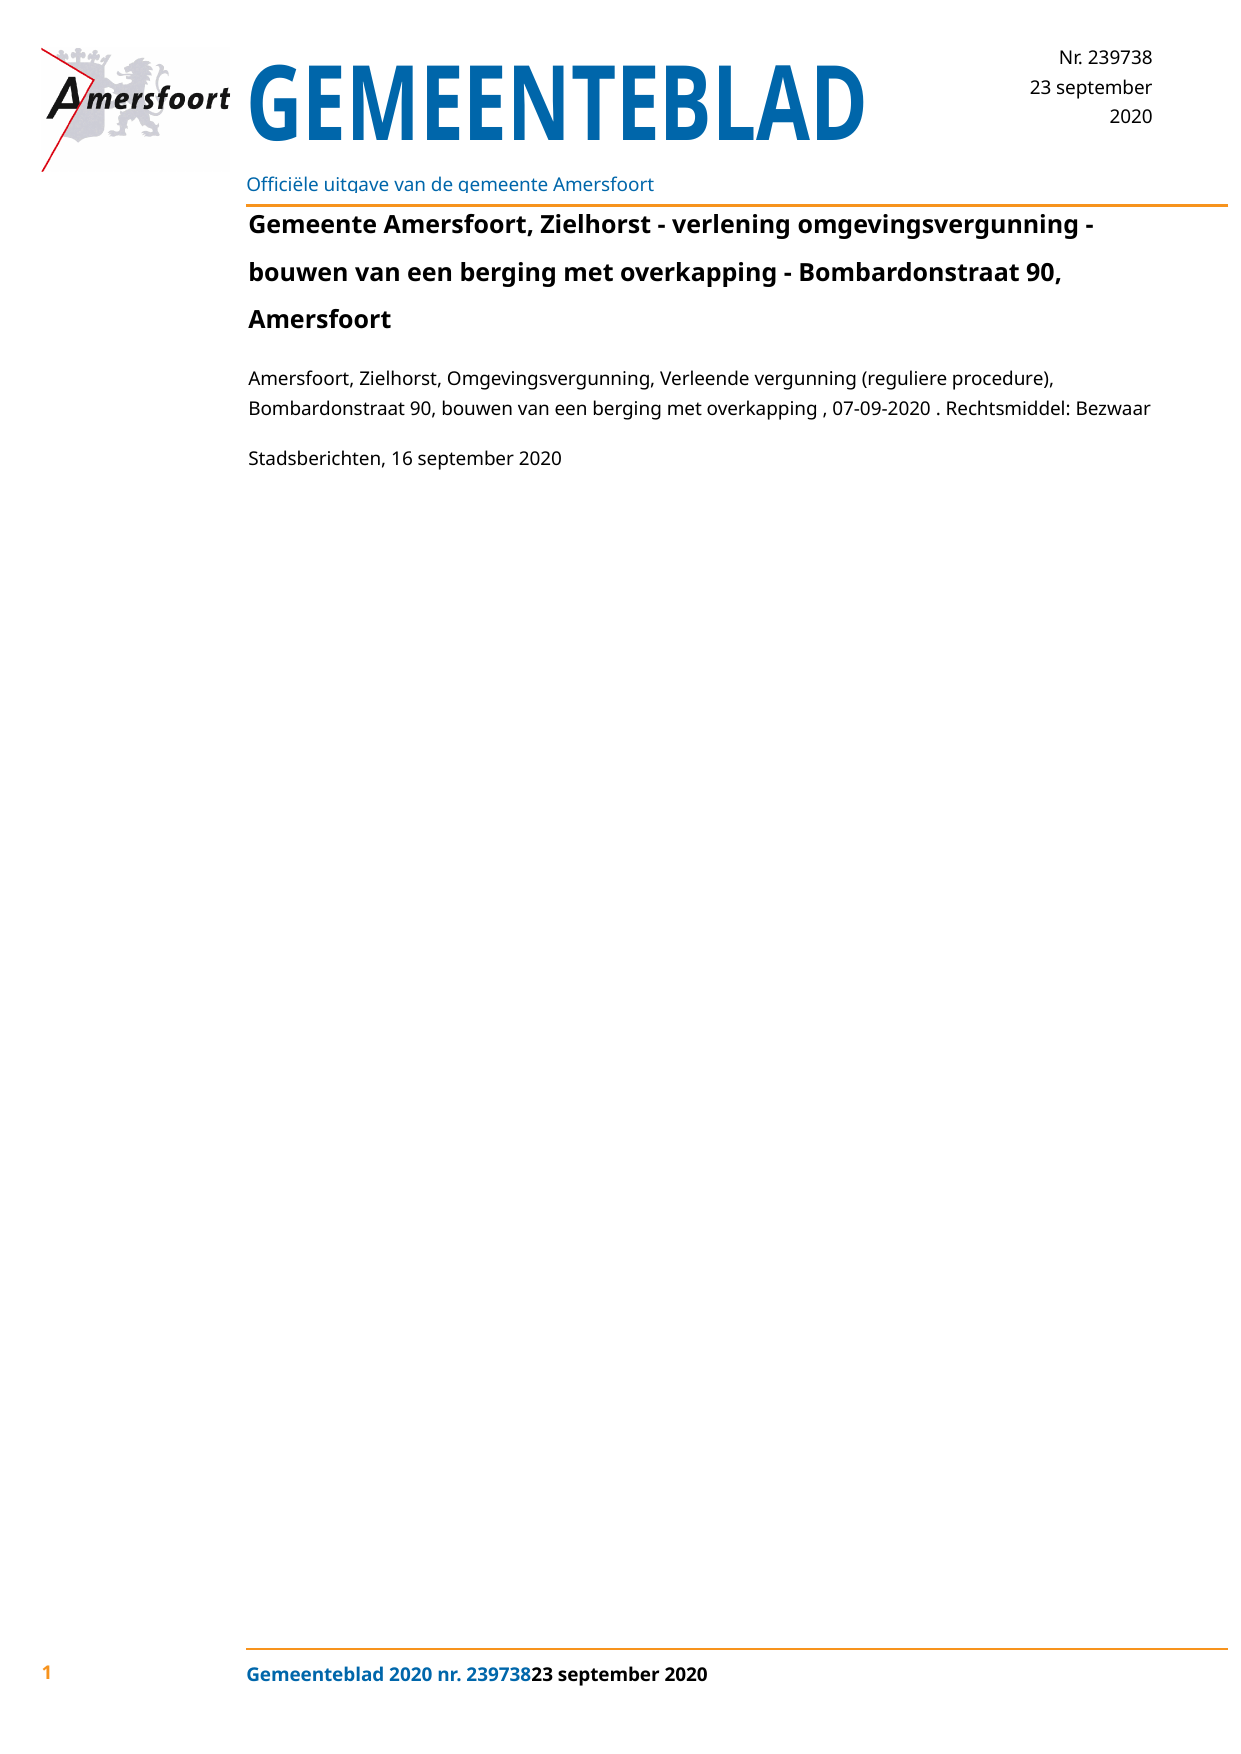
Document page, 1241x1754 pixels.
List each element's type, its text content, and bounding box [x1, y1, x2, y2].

text Amersfoort, Zielhorst, Omgevingsvergunning, Verleende vergunning (reguliere procedure), Bombardonstraat 90, bouwen van een berging met overkapping , 07-09-2020 . Rechtsmiddel: Bezwaar [248, 366, 1152, 421]
picture [41, 47, 231, 172]
text Gemeente Amersfoort, Zielhorst - verlening omgevingsvergunning - bouwen van een berging met overkapping - Bombardonstraat 90, Amersfoort [248, 207, 1152, 336]
text Stadsberichten, 16 september 2020 [248, 446, 1152, 471]
